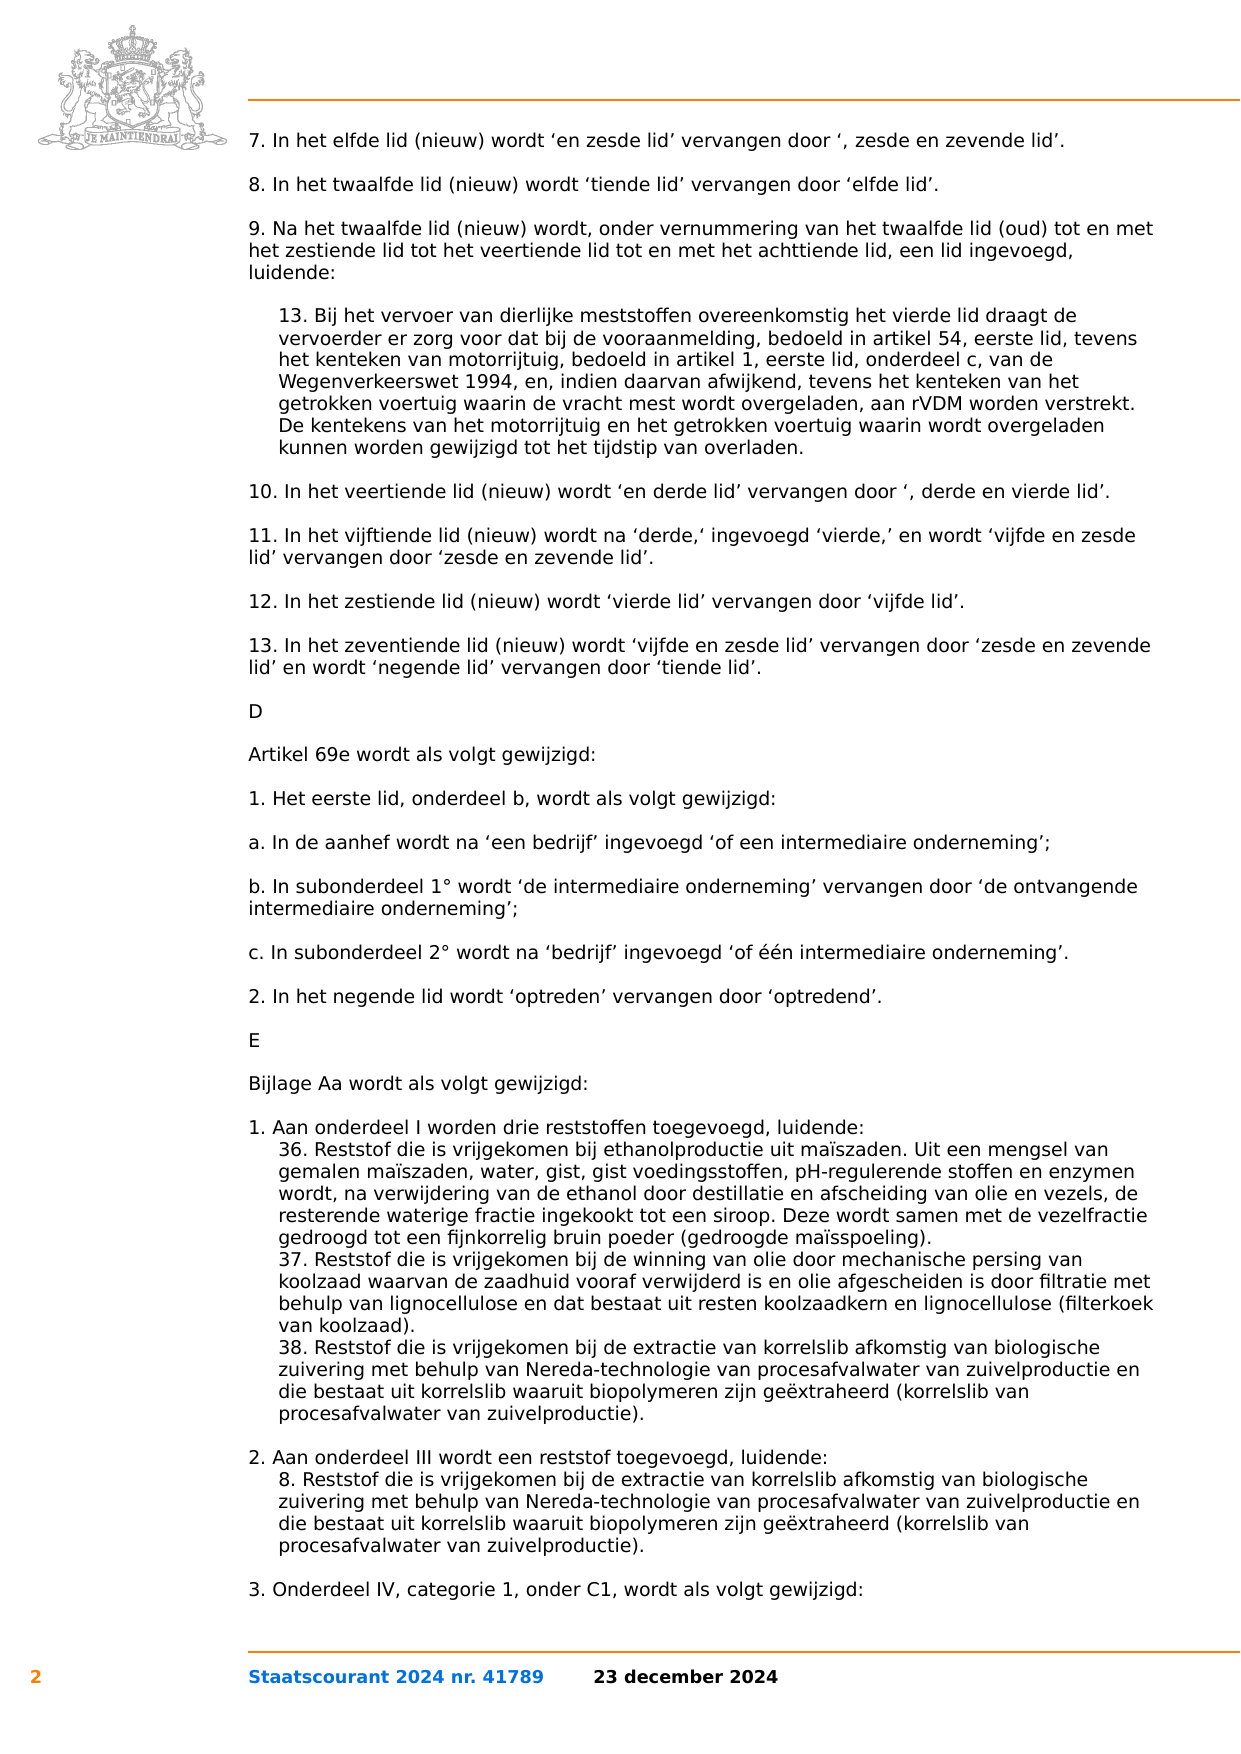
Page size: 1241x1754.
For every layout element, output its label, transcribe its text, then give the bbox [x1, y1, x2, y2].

text 8. Reststof die is vrijgekomen bij de extractie van korrelslib afkomstig van biologische zuivering met behulp van Nereda-technologie van procesafvalwater van zuivelproductie en die bestaat uit korrelslib waaruit biopolymeren zijn geëxtraheerd (korrelslib van procesafvalwater van zuivelproductie). [278, 1469, 1163, 1557]
text E [248, 1029, 1163, 1051]
text 13. Bij het vervoer van dierlijke meststoffen overeenkomstig het vierde lid draagt de vervoerder er zorg voor dat bij de vooraanmelding, bedoeld in artikel 54, eerste lid, tevens het kenteken van motorrijtuig, bedoeld in artikel 1, eerste lid, onderdeel c, van de Wegenverkeerswet 1994, en, indien daarvan afwijkend, tevens het kenteken van het getrokken voertuig waarin de vracht mest wordt overgeladen, aan rVDM worden verstrekt. De kentekens van het motorrijtuig en het getrokken voertuig waarin wordt overgeladen kunnen worden gewijzigd tot het tijdstip van overladen. [278, 305, 1163, 459]
text 36. Reststof die is vrijgekomen bij ethanolproductie uit maïszaden. Uit een mengsel van gemalen maïszaden, water, gist, gist voedingsstoffen, pH-regulerende stoffen en enzymen wordt, na verwijdering van de ethanol door destillatie en afscheiding van olie en vezels, de resterende waterige fractie ingekookt tot een siroop. Deze wordt samen met de vezelfractie gedroogd tot een fijnkorrelig bruin poeder (gedroogde maïsspoeling). [278, 1139, 1163, 1249]
text 2. Aan onderdeel III wordt een reststof toegevoegd, luidende: [248, 1447, 1163, 1469]
text D [248, 701, 1163, 722]
text 10. In het veertiende lid (nieuw) wordt ‘en derde lid’ vervangen door ‘, derde en vierde lid’. [248, 481, 1163, 503]
text 1. Het eerste lid, onderdeel b, wordt als volgt gewijzigd: [248, 788, 1163, 810]
text 11. In het vijftiende lid (nieuw) wordt na ‘derde,‘ ingevoegd ‘vierde,’ en wordt ‘vijfde en zesde lid’ vervangen door ‘zesde en zevende lid’. [248, 525, 1163, 569]
text Artikel 69e wordt als volgt gewijzigd: [248, 744, 1163, 766]
text 7. In het elfde lid (nieuw) wordt ‘en zesde lid’ vervangen door ‘, zesde en zevende lid’. [248, 130, 1163, 152]
text 8. In het twaalfde lid (nieuw) wordt ‘tiende lid’ vervangen door ‘elfde lid’. [248, 174, 1163, 196]
text a. In de aanhef wordt na ‘een bedrijf’ ingevoegd ‘of een intermediaire onderneming’; [248, 832, 1163, 854]
picture [38, 25, 227, 150]
text 37. Reststof die is vrijgekomen bij de winning van olie door mechanische persing van koolzaad waarvan de zaadhuid vooraf verwijderd is en olie afgescheiden is door filtratie met behulp van lignocellulose en dat bestaat uit resten koolzaadkern en lignocellulose (filterkoek van koolzaad). [278, 1249, 1163, 1337]
text 1. Aan onderdeel I worden drie reststoffen toegevoegd, luidende: [248, 1117, 1163, 1139]
text 2. In het negende lid wordt ‘optreden’ vervangen door ‘optredend’. [248, 986, 1163, 1008]
text 12. In het zestiende lid (nieuw) wordt ‘vierde lid’ vervangen door ‘vijfde lid’. [248, 591, 1163, 613]
text c. In subonderdeel 2° wordt na ‘bedrijf’ ingevoegd ‘of één intermediaire onderneming’. [248, 942, 1163, 964]
text 13. In het zeventiende lid (nieuw) wordt ‘vijfde en zesde lid’ vervangen door ‘zesde en zevende lid’ en wordt ‘negende lid’ vervangen door ‘tiende lid’. [248, 635, 1163, 679]
text 9. Na het twaalfde lid (nieuw) wordt, onder vernummering van het twaalfde lid (oud) tot en met het zestiende lid tot het veertiende lid tot en met het achttiende lid, een lid ingevoegd, luidende: [248, 218, 1163, 283]
text b. In subonderdeel 1° wordt ‘de intermediaire onderneming’ vervangen door ‘de ontvangende intermediaire onderneming’; [248, 876, 1163, 920]
text Bijlage Aa wordt als volgt gewijzigd: [248, 1073, 1163, 1095]
text 38. Reststof die is vrijgekomen bij de extractie van korrelslib afkomstig van biologische zuivering met behulp van Nereda-technologie van procesafvalwater van zuivelproductie en die bestaat uit korrelslib waaruit biopolymeren zijn geëxtraheerd (korrelslib van procesafvalwater van zuivelproductie). [278, 1337, 1163, 1425]
text 3. Onderdeel IV, categorie 1, onder C1, wordt als volgt gewijzigd: [248, 1578, 1163, 1601]
